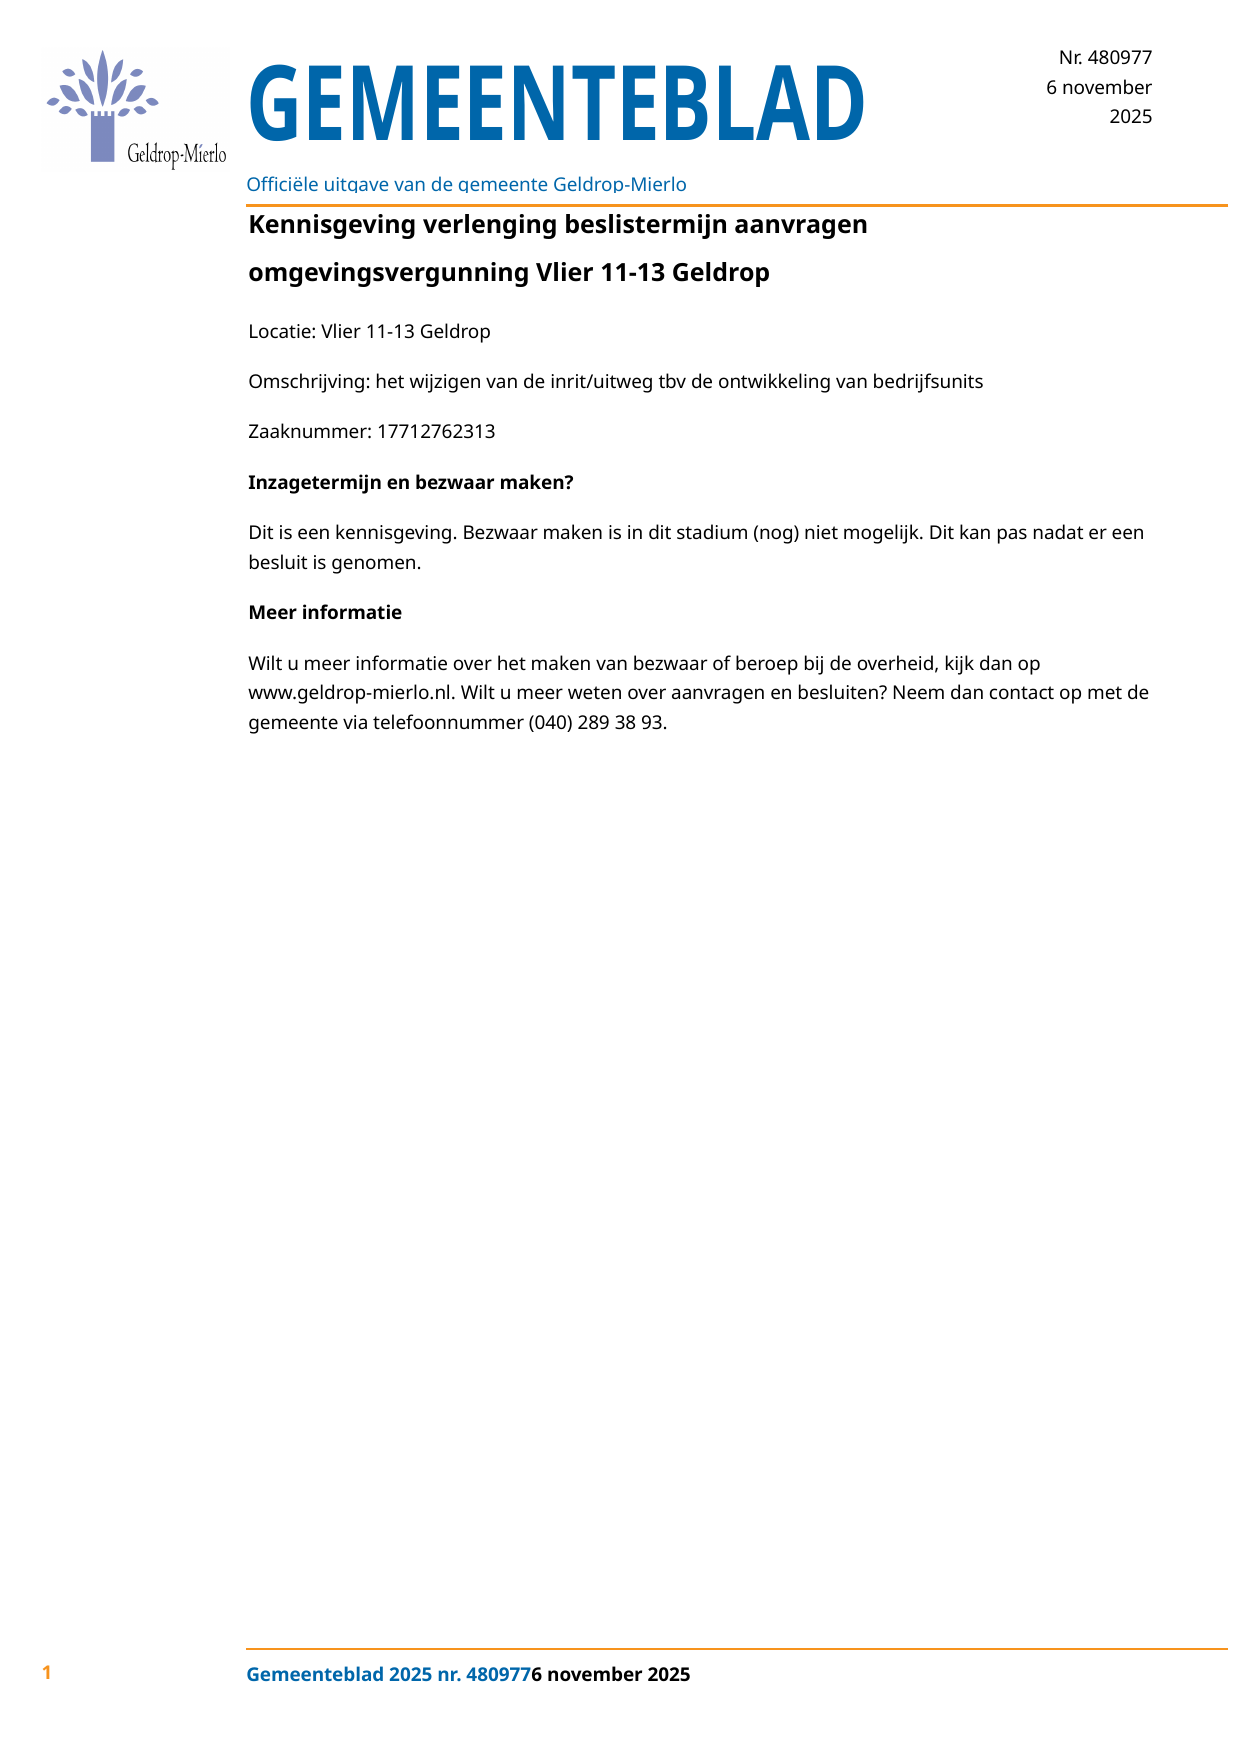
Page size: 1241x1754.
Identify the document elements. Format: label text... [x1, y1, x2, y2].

text Zaaknummer: 17712762313 [248, 419, 1152, 444]
text Kennisgeving verlenging beslistermijn aanvragen omgevingsvergunning Vlier 11-13 Geldrop [248, 207, 1152, 288]
text Dit is een kennisgeving. Bezwaar maken is in dit stadium (nog) niet mogelijk. Dit kan pas nadat er een besluit is genomen. [248, 519, 1152, 575]
picture [41, 47, 231, 172]
text Wilt u meer informatie over het maken van bezwaar of beroep bij de overheid, kijk dan op www.geldrop-mierlo.nl. Wilt u meer weten over aanvragen en besluiten? Neem dan contact op met de gemeente via telefoonnummer (040) 289 38 93. [248, 650, 1152, 735]
text Inzagetermijn en bezwaar maken? [248, 469, 1152, 495]
text Locatie: Vlier 11-13 Geldrop [248, 318, 1152, 344]
text Meer informatie [248, 599, 1152, 625]
text Omschrijving: het wijzigen van de inrit/uitweg tbv de ontwikkeling van bedrijfsunits [248, 368, 1152, 394]
